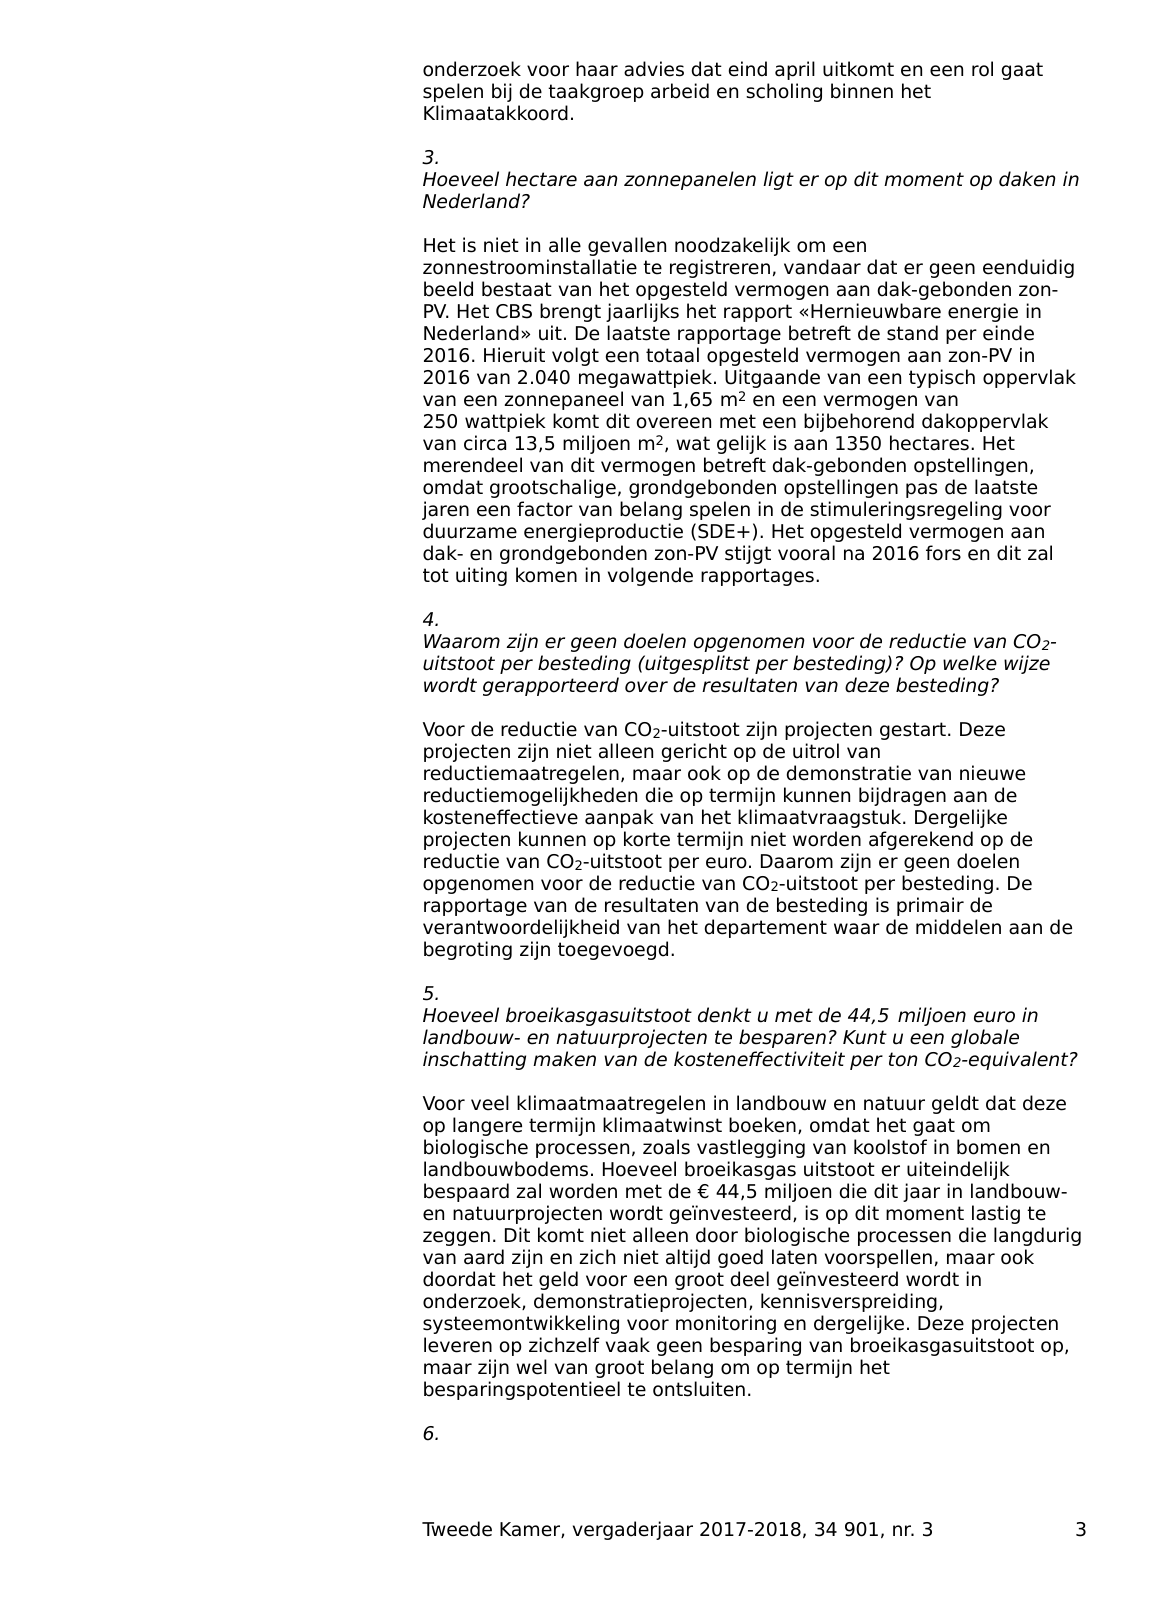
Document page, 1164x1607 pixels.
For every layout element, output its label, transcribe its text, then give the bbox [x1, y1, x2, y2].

text 4. [422, 609, 1087, 631]
text 3. [422, 147, 1087, 169]
text Voor veel klimaatmaatregelen in landbouw en natuur geldt dat deze op langere termijn klimaatwinst boeken, omdat het gaat om biologische processen, zoals vastlegging van koolstof in bomen en landbouwbodems. Hoeveel broeikasgas uitstoot er uiteindelijk bespaard zal worden met de € 44,5 miljoen die dit jaar in landbouw- en natuurprojecten wordt geïnvesteerd, is op dit moment lastig te zeggen. Dit komt niet alleen door biologische processen die langdurig van aard zijn en zich niet altijd goed laten voorspellen, maar ook doordat het geld voor een groot deel geïnvesteerd wordt in onderzoek, demonstratieprojecten, kennisverspreiding, systeemontwikkeling voor monitoring en dergelijke. Deze projecten leveren op zichzelf vaak geen besparing van broeikasgasuitstoot op, maar zijn wel van groot belang om op termijn het besparingspotentieel te ontsluiten. [422, 1093, 1087, 1401]
text Hoeveel broeikasgasuitstoot denkt u met de 44,5 miljoen euro in landbouw- en natuurprojecten te besparen? Kunt u een globale inschatting maken van de kosteneffectiviteit per ton CO2-equivalent? [422, 1005, 1087, 1071]
text Hoeveel hectare aan zonnepanelen ligt er op dit moment op daken in Nederland? [422, 169, 1087, 213]
text Voor de reductie van CO2-uitstoot zijn projecten gestart. Deze projecten zijn niet alleen gericht op de uitrol van reductiemaatregelen, maar ook op de demonstratie van nieuwe reductiemogelijkheden die op termijn kunnen bijdragen aan de kosteneffectieve aanpak van het klimaatvraagstuk. Dergelijke projecten kunnen op korte termijn niet worden afgerekend op de reductie van CO2-uitstoot per euro. Daarom zijn er geen doelen opgenomen voor de reductie van CO2-uitstoot per besteding. De rapportage van de resultaten van de besteding is primair de verantwoordelijkheid van het departement waar de middelen aan de begroting zijn toegevoegd. [422, 719, 1087, 961]
text onderzoek voor haar advies dat eind april uitkomt en een rol gaat spelen bij de taakgroep arbeid en scholing binnen het Klimaatakkoord. [422, 59, 1087, 125]
text 5. [422, 983, 1087, 1005]
text Het is niet in alle gevallen noodzakelijk om een zonnestroominstallatie te registreren, vandaar dat er geen eenduidig beeld bestaat van het opgesteld vermogen aan dak-gebonden zon-PV. Het CBS brengt jaarlijks het rapport «Hernieuwbare energie in Nederland» uit. De laatste rapportage betreft de stand per einde 2016. Hieruit volgt een totaal opgesteld vermogen aan zon-PV in 2016 van 2.040 megawattpiek. Uitgaande van een typisch oppervlak van een zonnepaneel van 1,65 m2 en een vermogen van 250 wattpiek komt dit overeen met een bijbehorend dakoppervlak van circa 13,5 miljoen m2, wat gelijk is aan 1350 hectares. Het merendeel van dit vermogen betreft dak-gebonden opstellingen, omdat grootschalige, grondgebonden opstellingen pas de laatste jaren een factor van belang spelen in de stimuleringsregeling voor duurzame energieproductie (SDE+). Het opgesteld vermogen aan dak- en grondgebonden zon-PV stijgt vooral na 2016 fors en dit zal tot uiting komen in volgende rapportages. [422, 235, 1087, 587]
text 6. [422, 1423, 1087, 1445]
text Waarom zijn er geen doelen opgenomen voor de reductie van CO2-uitstoot per besteding (uitgesplitst per besteding)? Op welke wijze wordt gerapporteerd over de resultaten van deze besteding? [422, 631, 1087, 697]
